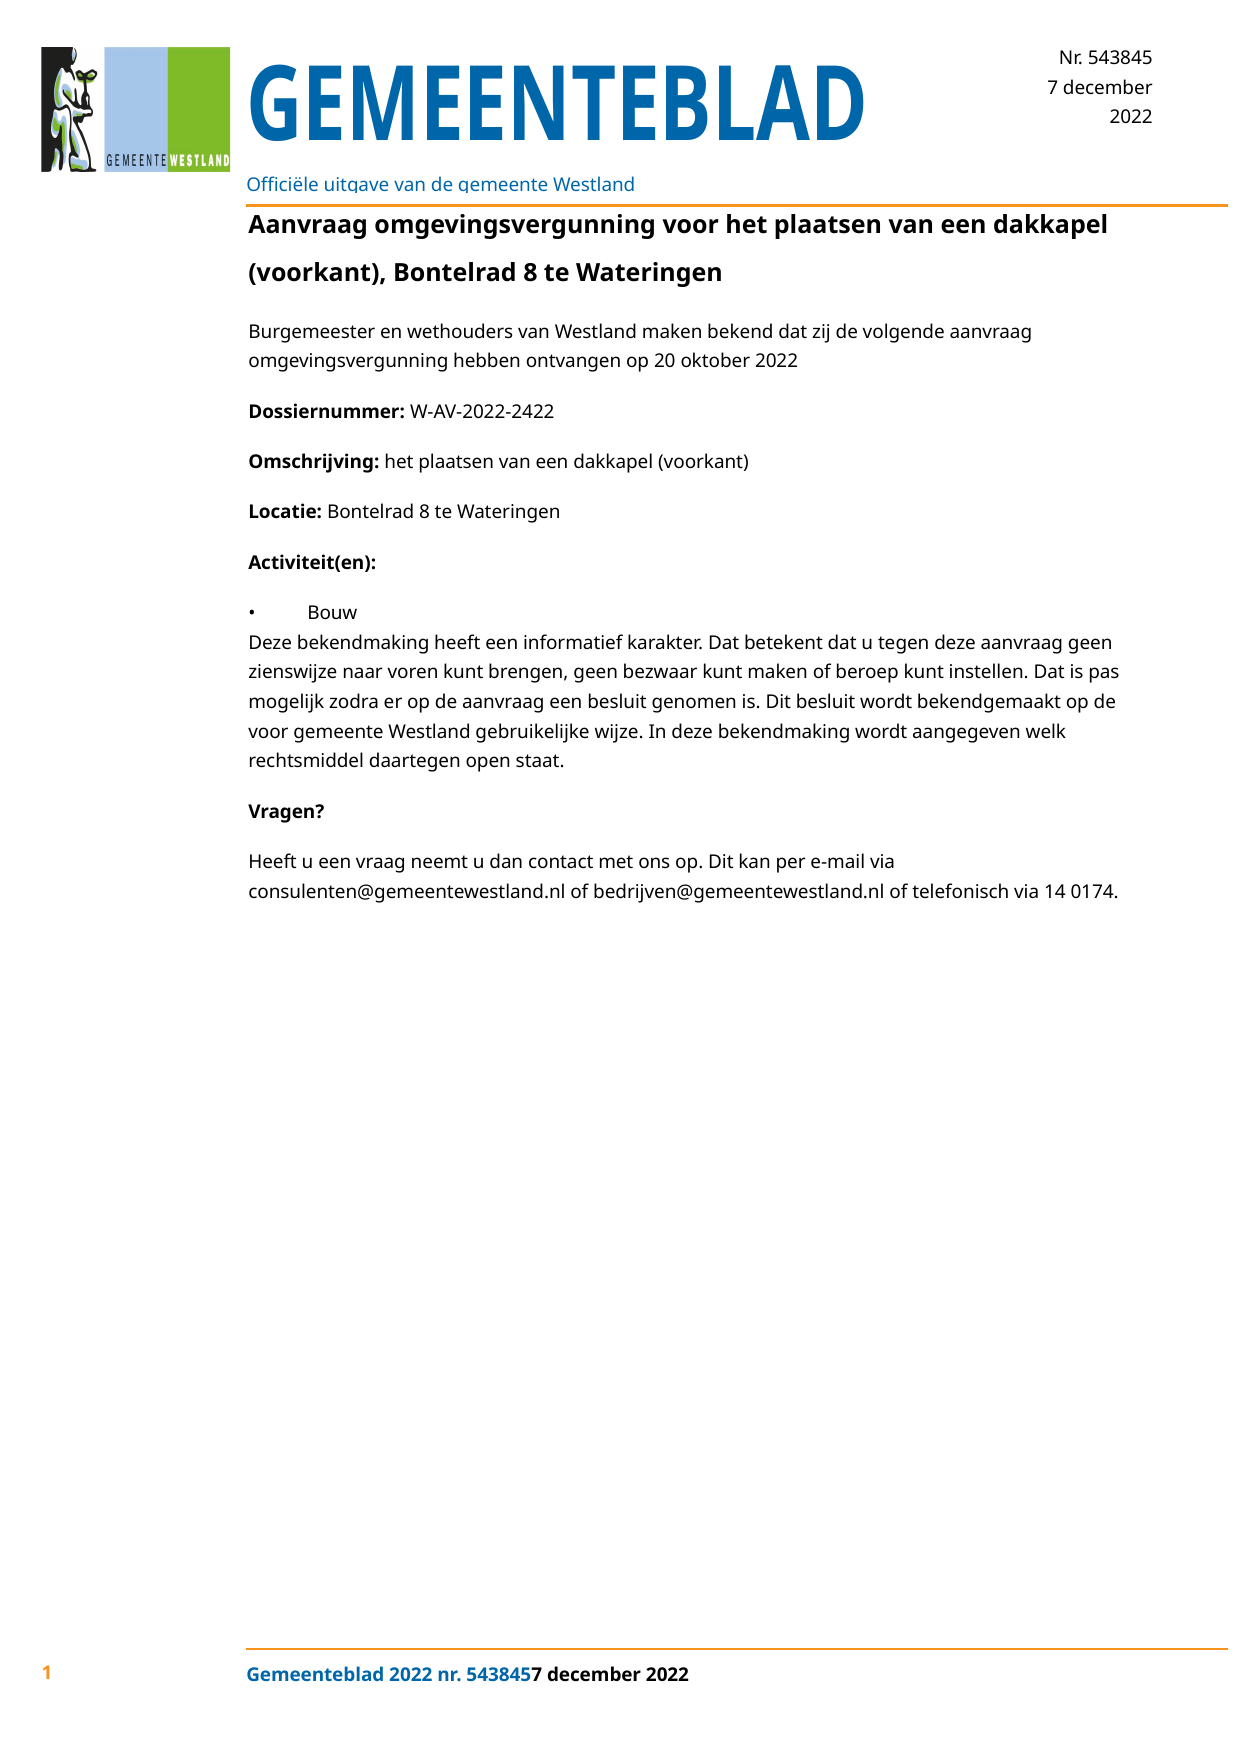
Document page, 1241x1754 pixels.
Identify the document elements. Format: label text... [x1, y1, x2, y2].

text Dossiernummer: W-AV-2022-2422 [248, 398, 1152, 424]
text Aanvraag omgevingsvergunning voor het plaatsen van een dakkapel (voorkant), Bontelrad 8 te Wateringen [248, 207, 1152, 288]
picture [41, 47, 231, 172]
text Heeft u een vraag neemt u dan contact met ons op. Dit kan per e-mail via consulenten@gemeentewestland.nl of bedrijven@gemeentewestland.nl of telefonisch via 14 0174. [248, 848, 1152, 904]
text Locatie: Bontelrad 8 te Wateringen [248, 499, 1152, 524]
text Burgemeester en wethouders van Westland maken bekend dat zij de volgende aanvraag omgevingsvergunning hebben ontvangen op 20 oktober 2022 [248, 318, 1152, 373]
text Vragen? [248, 798, 1152, 824]
text Omschrijving: het plaatsen van een dakkapel (voorkant) [248, 448, 1152, 474]
text Activiteit(en): [248, 549, 1152, 575]
list Bouw [248, 599, 1152, 625]
text Deze bekendmaking heeft een informatief karakter. Dat betekent dat u tegen deze aanvraag geen zienswijze naar voren kunt brengen, geen bezwaar kunt maken of beroep kunt instellen. Dat is pas mogelijk zodra er op de aanvraag een besluit genomen is. Dit besluit wordt bekendgemaakt op de voor gemeente Westland gebruikelijke wijze. In deze bekendmaking wordt aangegeven welk rechtsmiddel daartegen open staat. [248, 629, 1152, 773]
